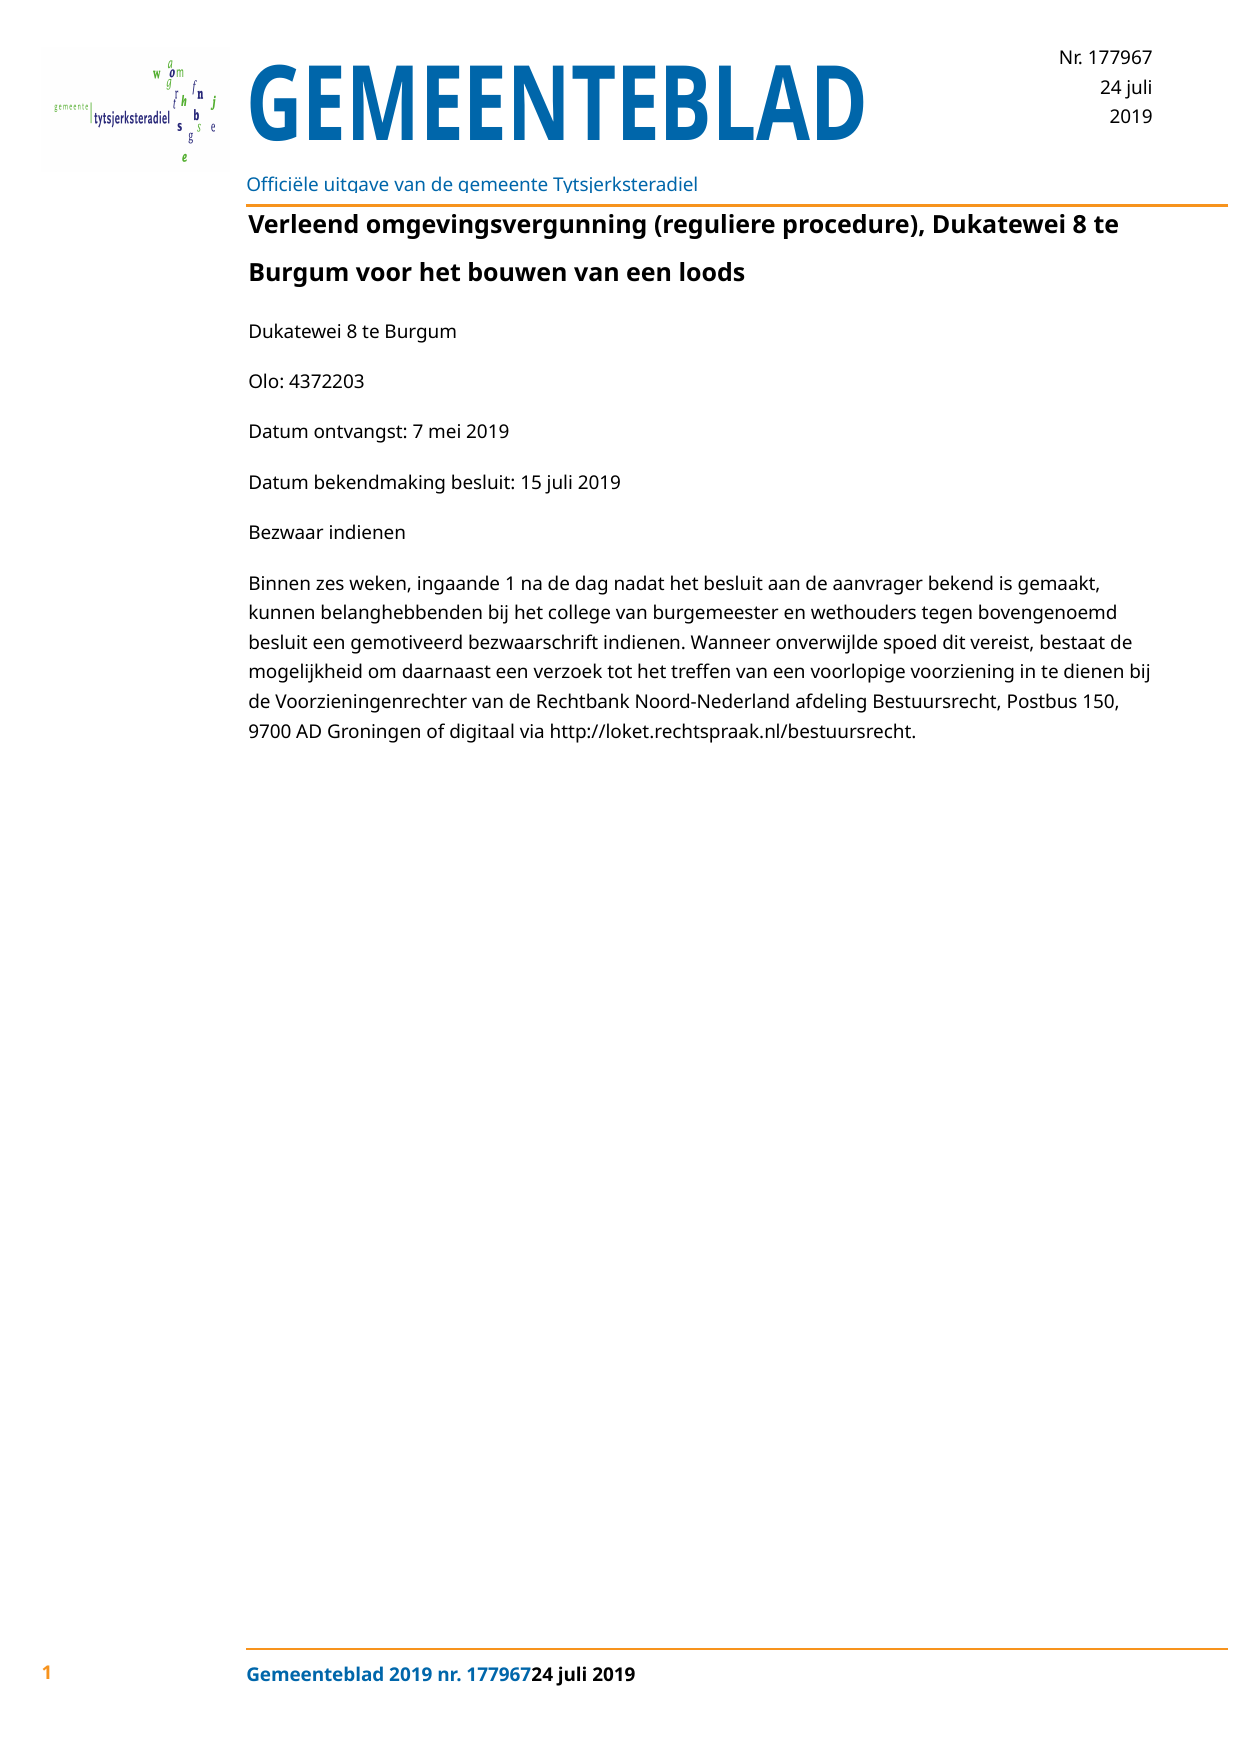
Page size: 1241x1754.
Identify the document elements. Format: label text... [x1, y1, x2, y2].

text Datum bekendmaking besluit: 15 juli 2019 [248, 469, 1152, 495]
text Dukatewei 8 te Burgum [248, 318, 1152, 344]
text Datum ontvangst: 7 mei 2019 [248, 419, 1152, 444]
text Verleend omgevingsvergunning (reguliere procedure), Dukatewei 8 te Burgum voor het bouwen van een loods [248, 207, 1152, 288]
text Binnen zes weken, ingaande 1 na de dag nadat het besluit aan de aanvrager bekend is gemaakt, kunnen belanghebbenden bij het college van burgemeester en wethouders tegen bovengenoemd besluit een gemotiveerd bezwaarschrift indienen. Wanneer onverwijlde spoed dit vereist, bestaat de mogelijkheid om daarnaast een verzoek tot het treffen van een voorlopige voorziening in te dienen bij de Voorzieningenrechter van de Rechtbank Noord-Nederland afdeling Bestuursrecht, Postbus 150, 9700 AD Groningen of digitaal via http://loket.rechtspraak.nl/bestuursrecht. [248, 570, 1152, 744]
text Olo: 4372203 [248, 368, 1152, 394]
picture [41, 47, 231, 172]
text Bezwaar indienen [248, 519, 1152, 545]
